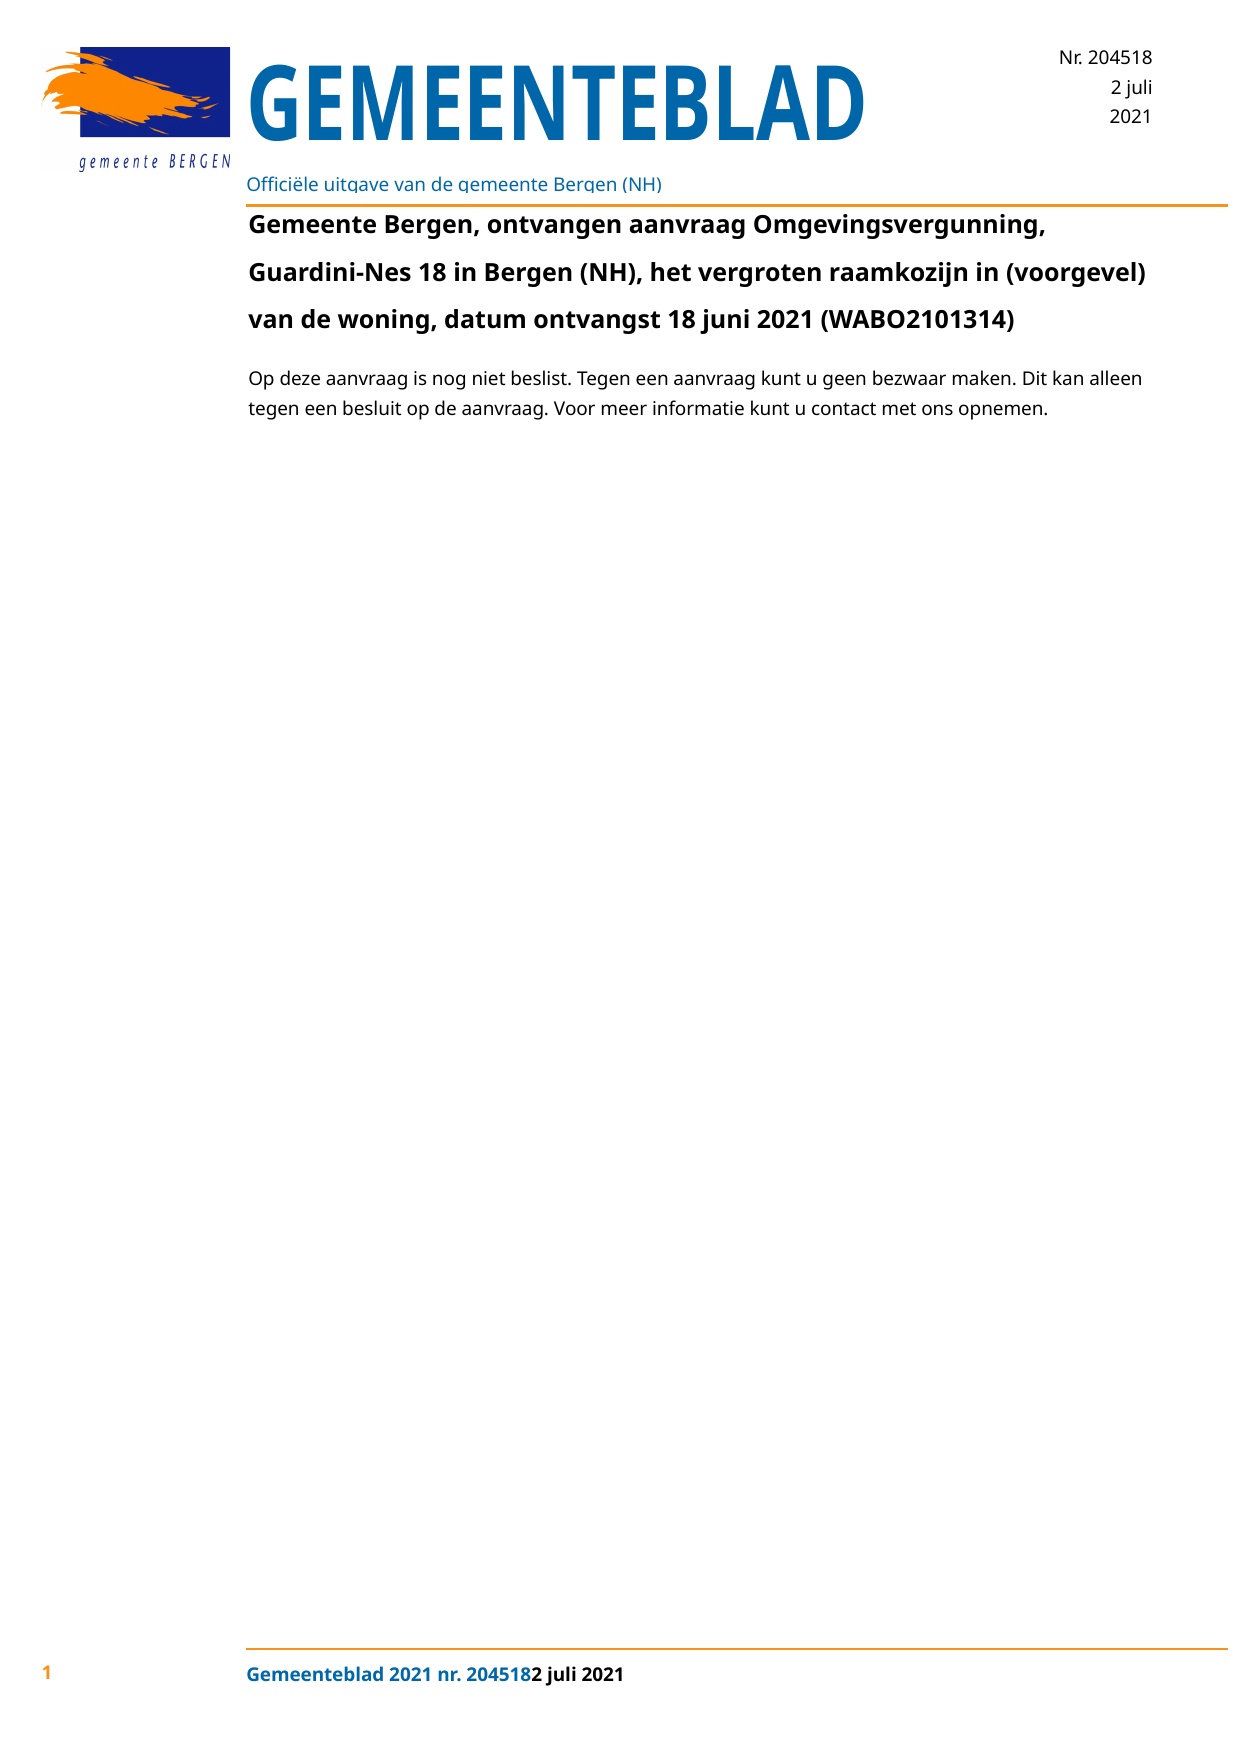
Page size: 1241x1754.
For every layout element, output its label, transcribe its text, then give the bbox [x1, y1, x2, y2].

text Op deze aanvraag is nog niet beslist. Tegen een aanvraag kunt u geen bezwaar maken. Dit kan alleen tegen een besluit op de aanvraag. Voor meer informatie kunt u contact met ons opnemen. [248, 366, 1152, 421]
text Gemeente Bergen, ontvangen aanvraag Omgevingsvergunning, Guardini-Nes 18 in Bergen (NH), het vergroten raamkozijn in (voorgevel) van de woning, datum ontvangst 18 juni 2021 (WABO2101314) [248, 207, 1152, 336]
picture [41, 47, 231, 172]
